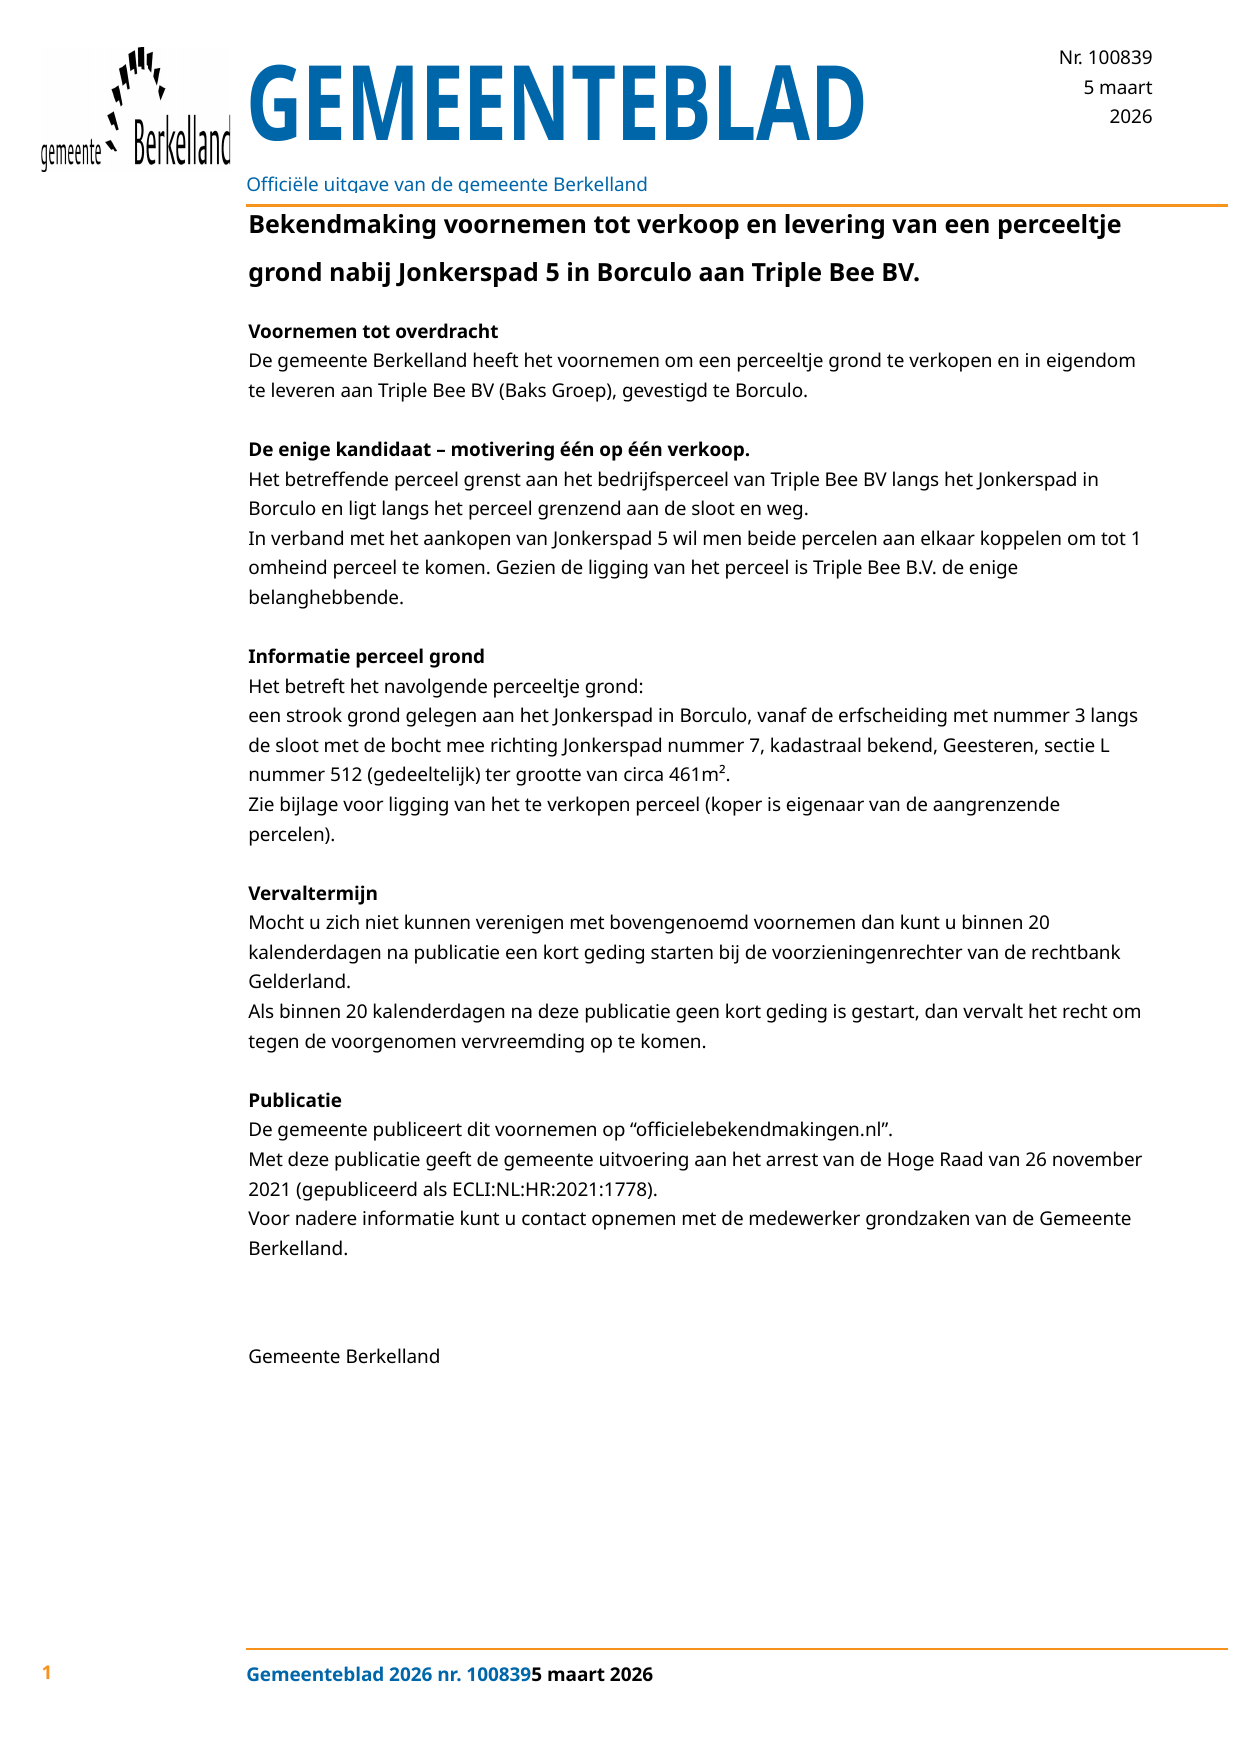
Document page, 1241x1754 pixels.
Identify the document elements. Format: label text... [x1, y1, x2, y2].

text Voornemen tot overdracht [248, 318, 1152, 344]
picture [41, 47, 231, 172]
text In verband met het aankopen van Jonkerspad 5 wil men beide percelen aan elkaar koppelen om tot 1 omheind perceel te komen. Gezien de ligging van het perceel is Triple Bee B.V. de enige belanghebbende. [248, 525, 1152, 610]
text Bekendmaking voornemen tot verkoop en levering van een perceeltje grond nabij Jonkerspad 5 in Borculo aan Triple Bee BV. [248, 207, 1152, 288]
text een strook grond gelegen aan het Jonkerspad in Borculo, vanaf de erfscheiding met nummer 3 langs de sloot met de bocht mee richting Jonkerspad nummer 7, kadastraal bekend, Geesteren, sectie L nummer 512 (gedeeltelijk) ter grootte van circa 461m². [248, 702, 1152, 787]
text De gemeente Berkelland heeft het voornemen om een perceeltje grond te verkopen en in eigendom te leveren aan Triple Bee BV (Baks Groep), gevestigd te Borculo. [248, 347, 1152, 403]
text Als binnen 20 kalenderdagen na deze publicatie geen kort geding is gestart, dan vervalt het recht om tegen de voorgenomen vervreemding op te komen. [248, 998, 1152, 1054]
text Voor nadere informatie kunt u contact opnemen met de medewerker grondzaken van de Gemeente Berkelland. [248, 1205, 1152, 1261]
text Publicatie [248, 1087, 1152, 1113]
text Mocht u zich niet kunnen verenigen met bovengenoemd voornemen dan kunt u binnen 20 kalenderdagen na publicatie een kort geding starten bij de voorzieningenrechter van de rechtbank Gelderland. [248, 909, 1152, 994]
text Informatie perceel grond [248, 643, 1152, 669]
text Gemeente Berkelland [248, 1343, 1152, 1369]
text Met deze publicatie geeft de gemeente uitvoering aan het arrest van de Hoge Raad van 26 november 2021 (gepubliceerd als ECLI:NL:HR:2021:1778). [248, 1146, 1152, 1202]
text Het betreffende perceel grenst aan het bedrijfsperceel van Triple Bee BV langs het Jonkerspad in Borculo en ligt langs het perceel grenzend aan de sloot en weg. [248, 466, 1152, 521]
text Vervaltermijn [248, 880, 1152, 906]
text Zie bijlage voor ligging van het te verkopen perceel (koper is eigenaar van de aangrenzende percelen). [248, 791, 1152, 847]
text De gemeente publiceert dit voornemen op “officielebekendmakingen.nl”. [248, 1117, 1152, 1142]
text De enige kandidaat – motivering één op één verkoop. [248, 436, 1152, 462]
text Het betreft het navolgende perceeltje grond: [248, 673, 1152, 699]
